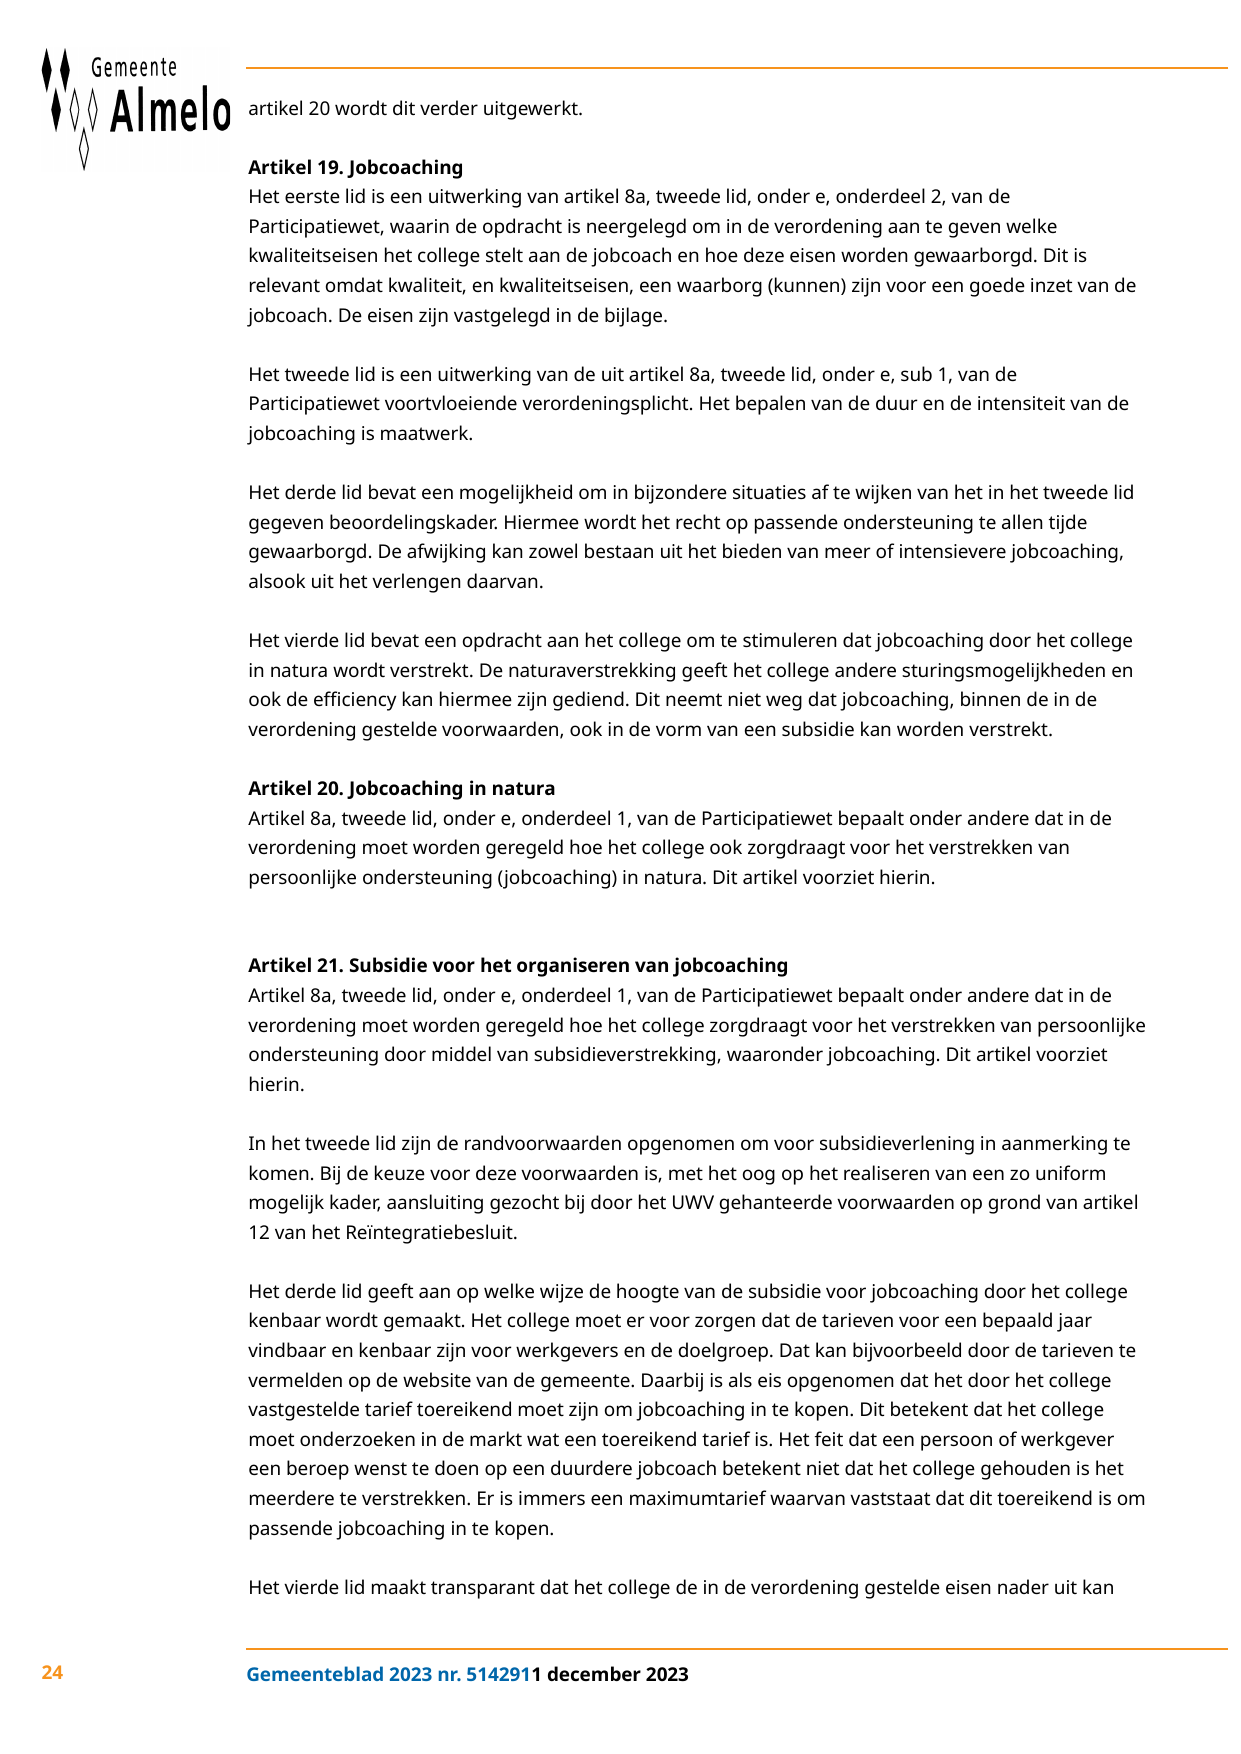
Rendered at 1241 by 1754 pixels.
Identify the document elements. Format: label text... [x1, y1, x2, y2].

text Artikel 19. Jobcoaching [248, 154, 1152, 180]
text Artikel 20. Jobcoaching in natura [248, 775, 1152, 801]
text Artikel 8a, tweede lid, onder e, onderdeel 1, van de Participatiewet bepaalt onder andere dat in de verordening moet worden geregeld hoe het college ook zorgdraagt voor het verstrekken van persoonlijke ondersteuning (jobcoaching) in natura. Dit artikel voorziet hierin. [248, 805, 1152, 890]
text Het vierde lid maakt transparant dat het college de in de verordening gestelde eisen nader uit kan [248, 1574, 1152, 1600]
text Het eerste lid is een uitwerking van artikel 8a, tweede lid, onder e, onderdeel 2, van de Participatiewet, waarin de opdracht is neergelegd om in de verordening aan te geven welke kwaliteitseisen het college stelt aan de jobcoach en hoe deze eisen worden gewaarborgd. Dit is relevant omdat kwaliteit, en kwaliteitseisen, een waarborg (kunnen) zijn voor een goede inzet van de jobcoach. De eisen zijn vastgelegd in de bijlage. [248, 183, 1152, 328]
text Het derde lid geeft aan op welke wijze de hoogte van de subsidie voor jobcoaching door het college kenbaar wordt gemaakt. Het college moet er voor zorgen dat de tarieven voor een bepaald jaar vindbaar en kenbaar zijn voor werkgevers en de doelgroep. Dat kan bijvoorbeeld door de tarieven te vermelden op de website van de gemeente. Daarbij is als eis opgenomen dat het door het college vastgestelde tarief toereikend moet zijn om jobcoaching in te kopen. Dit betekent dat het college moet onderzoeken in de markt wat een toereikend tarief is. Het feit dat een persoon of werkgever een beroep wenst te doen op een duurdere jobcoach betekent niet dat het college gehouden is het meerdere te verstrekken. Er is immers een maximumtarief waarvan vaststaat dat dit toereikend is om passende jobcoaching in te kopen. [248, 1278, 1152, 1541]
text artikel 20 wordt dit verder uitgewerkt. [248, 95, 1152, 121]
text Het derde lid bevat een mogelijkheid om in bijzondere situaties af te wijken van het in het tweede lid gegeven beoordelingskader. Hiermee wordt het recht op passende ondersteuning te allen tijde gewaarborgd. De afwijking kan zowel bestaan uit het bieden van meer of intensievere jobcoaching, alsook uit het verlengen daarvan. [248, 479, 1152, 594]
text Het vierde lid bevat een opdracht aan het college om te stimuleren dat jobcoaching door het college in natura wordt verstrekt. De naturaverstrekking geeft het college andere sturingsmogelijkheden en ook de efficiency kan hiermee zijn gediend. Dit neemt niet weg dat jobcoaching, binnen de in de verordening gestelde voorwaarden, ook in de vorm van een subsidie kan worden verstrekt. [248, 627, 1152, 742]
picture [41, 47, 231, 172]
text Artikel 21. Subsidie voor het organiseren van jobcoaching [248, 953, 1152, 978]
text Artikel 8a, tweede lid, onder e, onderdeel 1, van de Participatiewet bepaalt onder andere dat in de verordening moet worden geregeld hoe het college zorgdraagt voor het verstrekken van persoonlijke ondersteuning door middel van subsidieverstrekking, waaronder jobcoaching. Dit artikel voorziet hierin. [248, 982, 1152, 1097]
text Het tweede lid is een uitwerking van de uit artikel 8a, tweede lid, onder e, sub 1, van de Participatiewet voortvloeiende verordeningsplicht. Het bepalen van de duur en de intensiteit van de jobcoaching is maatwerk. [248, 361, 1152, 446]
text In het tweede lid zijn de randvoorwaarden opgenomen om voor subsidieverlening in aanmerking te komen. Bij de keuze voor deze voorwaarden is, met het oog op het realiseren van een zo uniform mogelijk kader, aansluiting gezocht bij door het UWV gehanteerde voorwaarden op grond van artikel 12 van het Reïntegratiebesluit. [248, 1130, 1152, 1245]
